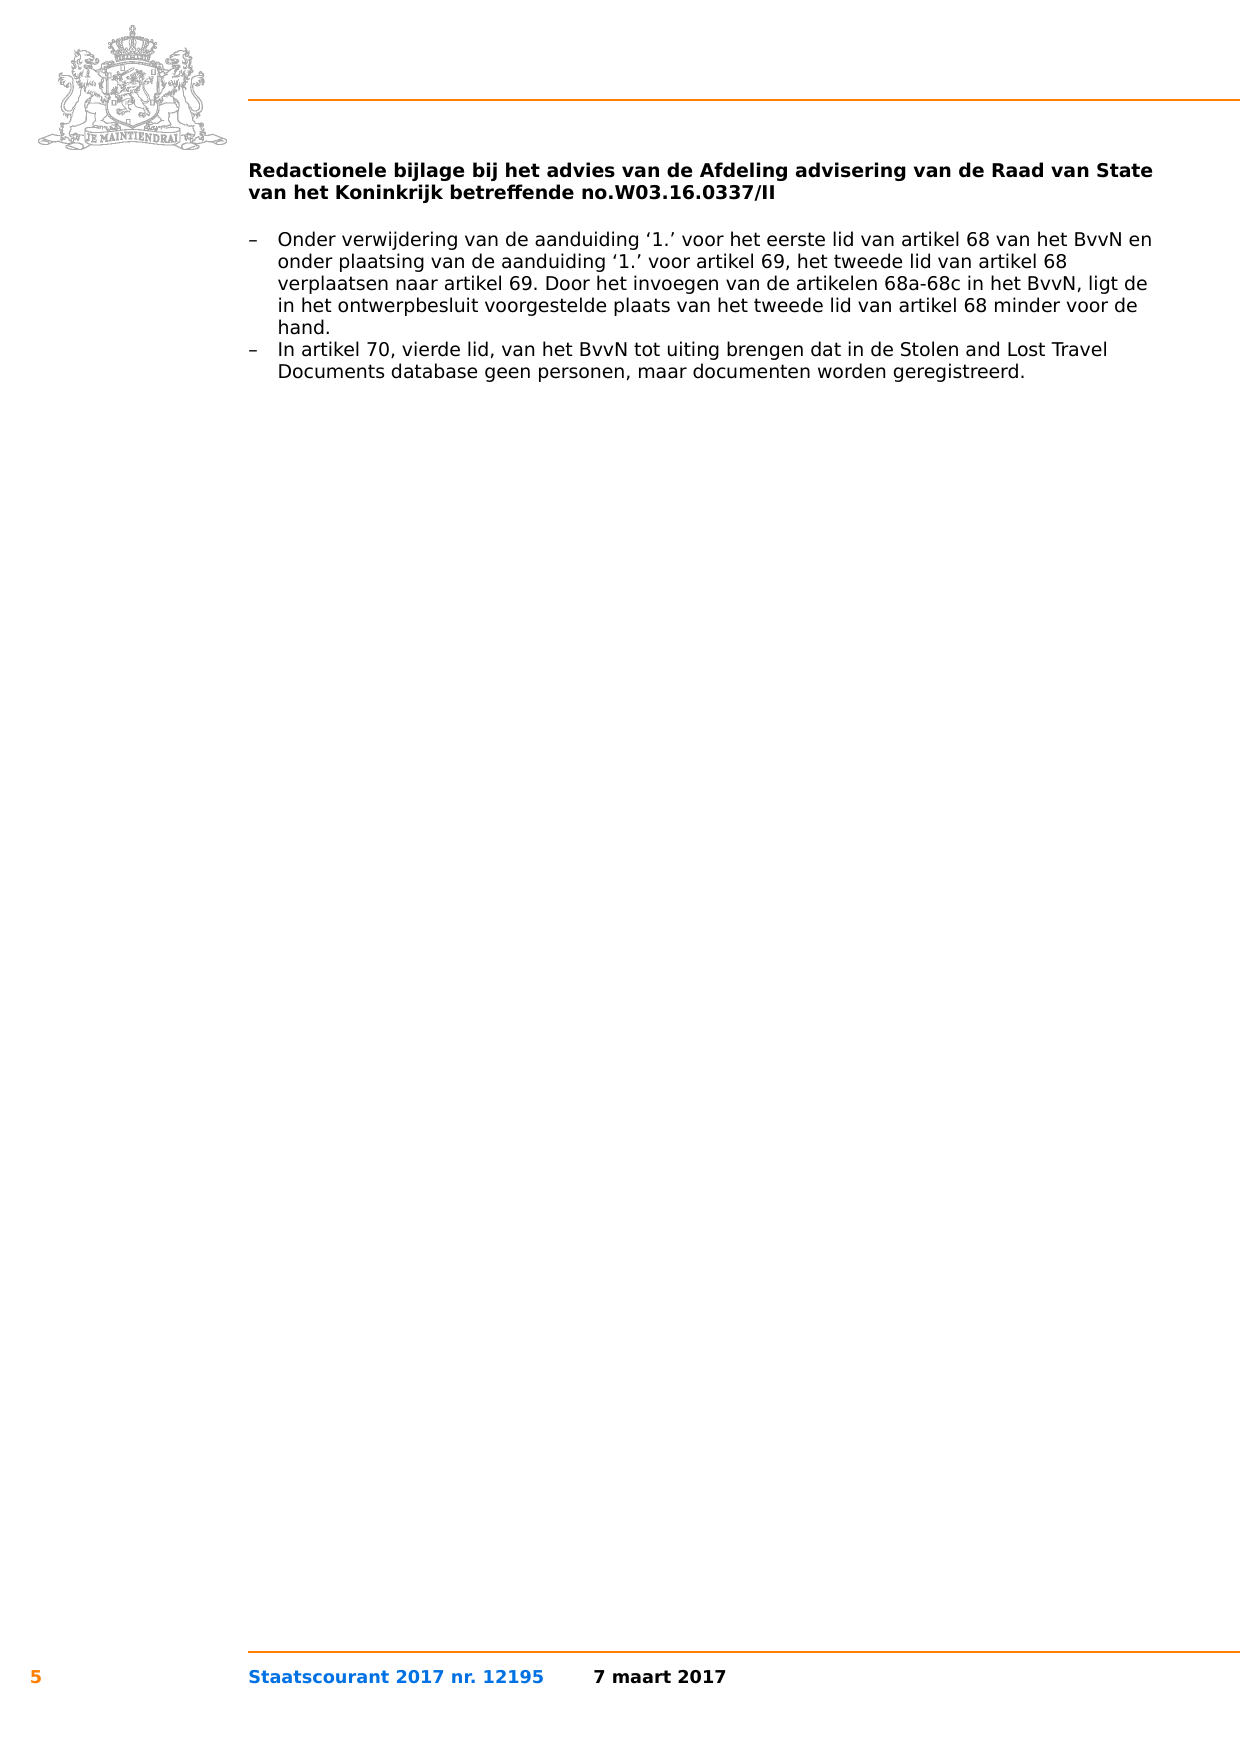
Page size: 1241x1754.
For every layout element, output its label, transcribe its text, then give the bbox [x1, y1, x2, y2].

text – In artikel 70, vierde lid, van het BvvN tot uiting brengen dat in de Stolen and Lost Travel Documents database geen personen, maar documenten worden geregistreerd. [248, 339, 1163, 383]
picture [38, 25, 227, 150]
subtitle Redactionele bijlage bij het advies van de Afdeling advisering van de Raad van State van het Koninkrijk betreffende no.W03.16.0337/II [248, 160, 1163, 204]
text – Onder verwijdering van de aanduiding ‘1.’ voor het eerste lid van artikel 68 van het BvvN en onder plaatsing van de aanduiding ‘1.’ voor artikel 69, het tweede lid van artikel 68 verplaatsen naar artikel 69. Door het invoegen van de artikelen 68a-68c in het BvvN, ligt de in het ontwerpbesluit voorgestelde plaats van het tweede lid van artikel 68 minder voor de hand. [248, 229, 1163, 339]
